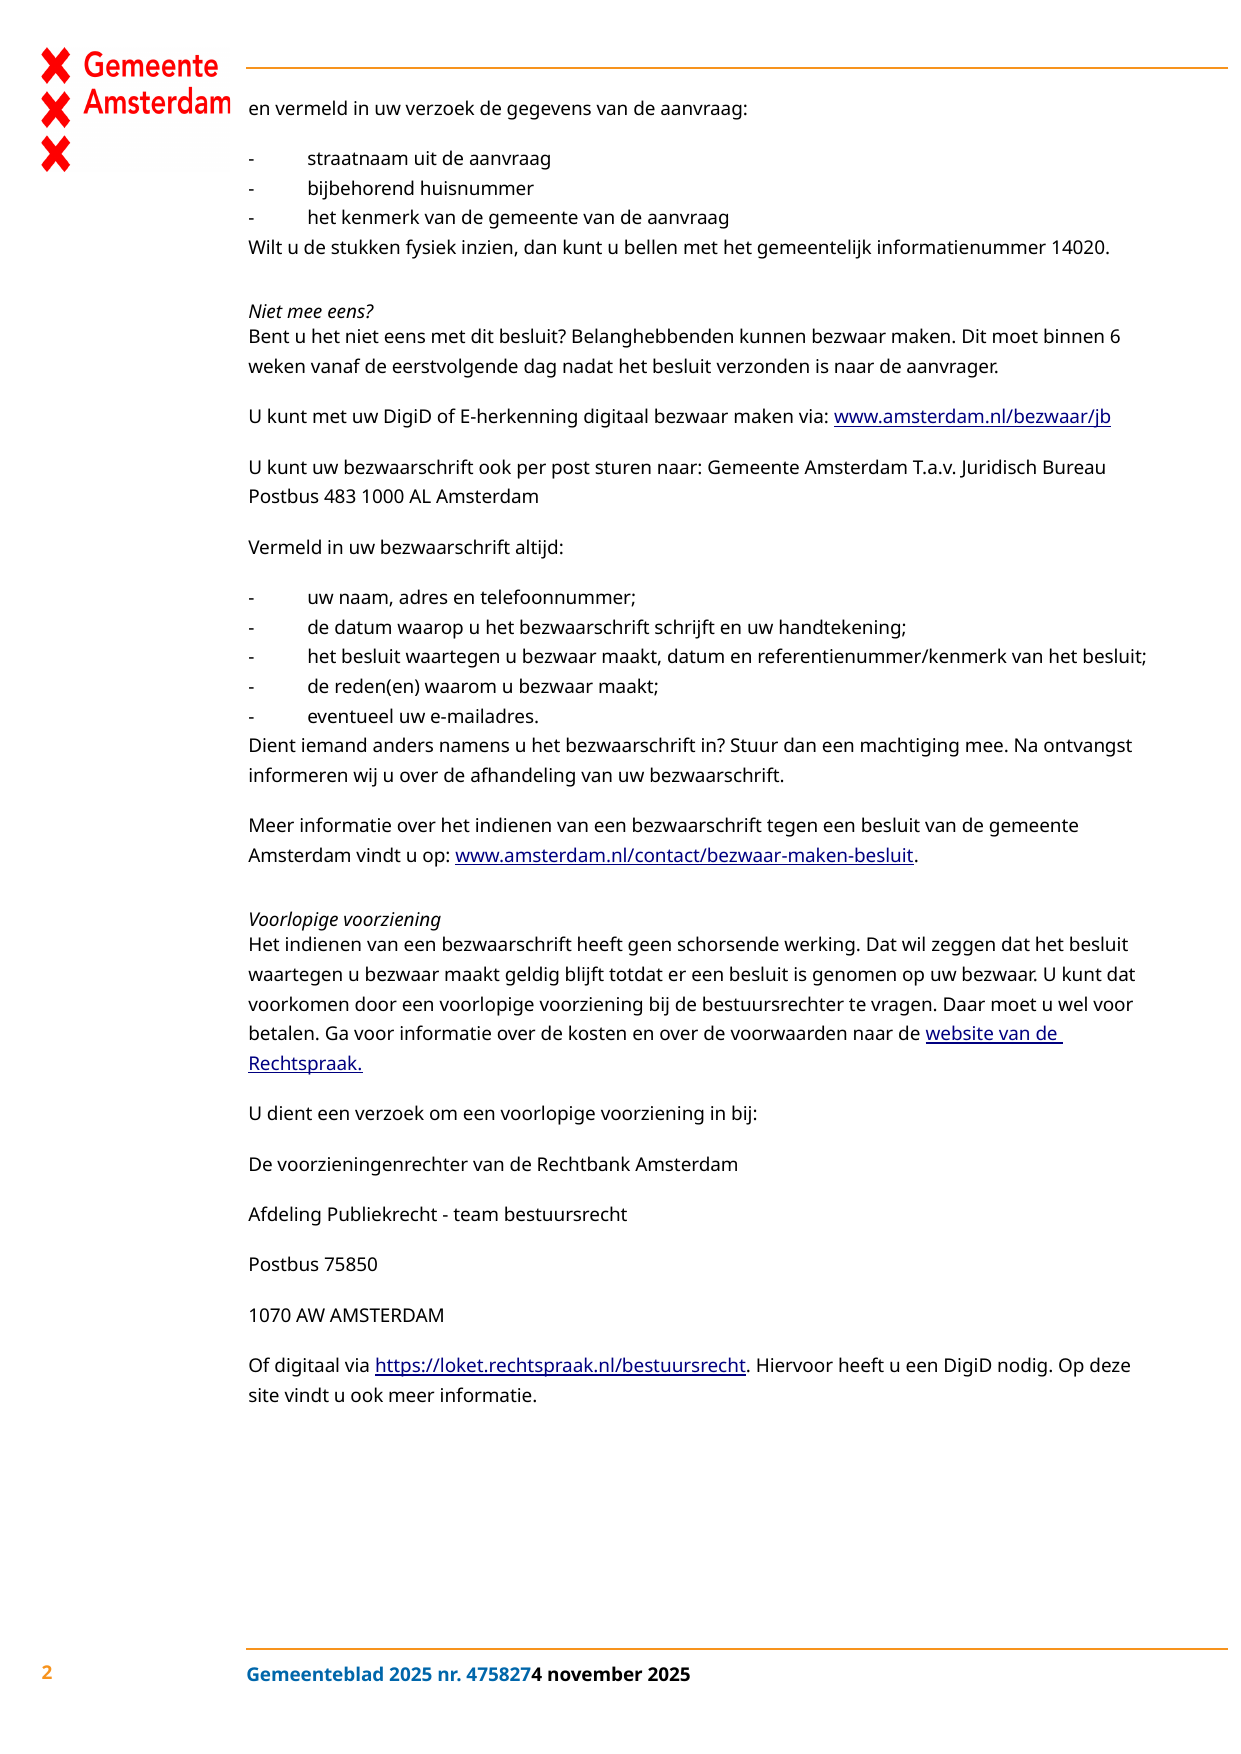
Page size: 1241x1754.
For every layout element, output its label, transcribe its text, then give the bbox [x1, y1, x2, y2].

text 1070 AW AMSTERDAM [248, 1302, 1152, 1328]
text Vermeld in uw bezwaarschrift altijd: [248, 534, 1152, 560]
list de datum waarop u het bezwaarschrift schrijft en uw handtekening; [248, 614, 1152, 640]
list straatnaam uit de aanvraag [248, 145, 1152, 171]
text en vermeld in uw verzoek de gegevens van de aanvraag: [248, 95, 1152, 121]
list het kenmerk van de gemeente van de aanvraag [248, 204, 1152, 230]
text U dient een verzoek om een voorlopige voorziening in bij: [248, 1100, 1152, 1126]
list eventueel uw e-mailadres. [248, 703, 1152, 728]
list uw naam, adres en telefoonnummer; [248, 584, 1152, 610]
text U kunt uw bezwaarschrift ook per post sturen naar: Gemeente Amsterdam T.a.v. Juridisch Bureau Postbus 483 1000 AL Amsterdam [248, 454, 1152, 509]
text Meer informatie over het indienen van een bezwaarschrift tegen een besluit van de gemeente Amsterdam vindt u op: www.amsterdam.nl/contact/bezwaar-maken-besluit. [248, 812, 1152, 868]
text Of digitaal via https://loket.rechtspraak.nl/bestuursrecht. Hiervoor heeft u een DigiD nodig. Op deze site vindt u ook meer informatie. [248, 1352, 1152, 1408]
list het besluit waartegen u bezwaar maakt, datum en referentienummer/kenmerk van het besluit; [248, 644, 1152, 669]
text Dient iemand anders namens u het bezwaarschrift in? Stuur dan een machtiging mee. Na ontvangst informeren wij u over de afhandeling van uw bezwaarschrift. [248, 732, 1152, 788]
text Voorlopige voorziening [248, 906, 1152, 932]
text Afdeling Publiekrecht - team bestuursrecht [248, 1201, 1152, 1227]
text Wilt u de stukken fysiek inzien, dan kunt u bellen met het gemeentelijk informatienummer 14020. [248, 234, 1152, 260]
picture [41, 47, 231, 172]
text Het indienen van een bezwaarschrift heeft geen schorsende werking. Dat wil zeggen dat het besluit waartegen u bezwaar maakt geldig blijft totdat er een besluit is genomen op uw bezwaar. U kunt dat voorkomen door een voorlopige voorziening bij de bestuursrechter te vragen. Daar moet u wel voor betalen. Ga voor informatie over de kosten en over de voorwaarden naar de website van de Rechtspraak. [248, 932, 1152, 1076]
text Postbus 75850 [248, 1252, 1152, 1277]
list de reden(en) waarom u bezwaar maakt; [248, 673, 1152, 699]
text De voorzieningenrechter van de Rechtbank Amsterdam [248, 1151, 1152, 1177]
text Niet mee eens? [248, 298, 1152, 324]
text Bent u het niet eens met dit besluit? Belanghebbenden kunnen bezwaar maken. Dit moet binnen 6 weken vanaf de eerstvolgende dag nadat het besluit verzonden is naar de aanvrager. [248, 324, 1152, 379]
list bijbehorend huisnummer [248, 175, 1152, 201]
text U kunt met uw DigiD of E-herkenning digitaal bezwaar maken via: www.amsterdam.nl/bezwaar/jb [248, 404, 1152, 429]
